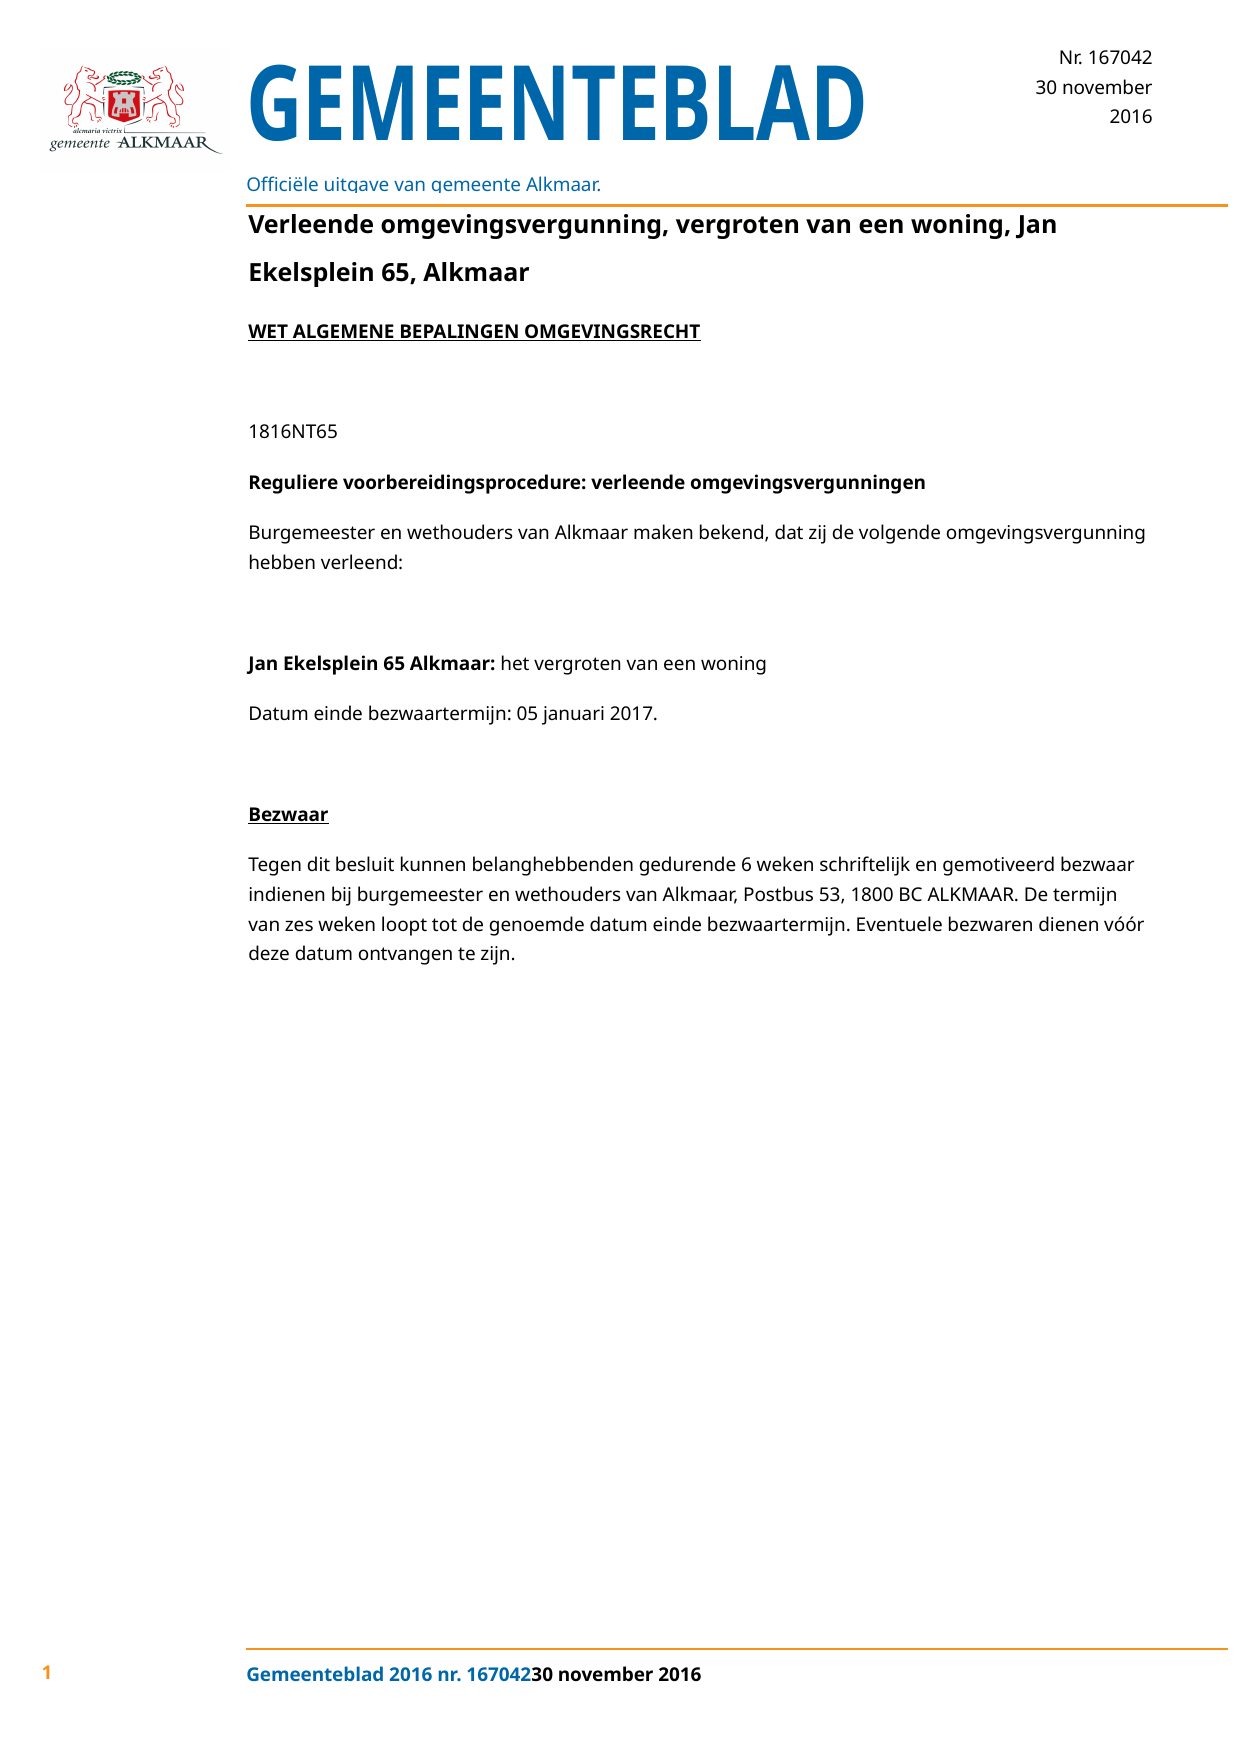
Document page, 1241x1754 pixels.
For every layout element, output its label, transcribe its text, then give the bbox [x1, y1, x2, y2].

text Verleende omgevingsvergunning, vergroten van een woning, Jan Ekelsplein 65, Alkmaar [248, 207, 1152, 288]
text Bezwaar [248, 801, 1152, 827]
text Tegen dit besluit kunnen belanghebbenden gedurende 6 weken schriftelijk en gemotiveerd bezwaar indienen bij burgemeester en wethouders van Alkmaar, Postbus 53, 1800 BC ALKMAAR. De termijn van zes weken loopt tot de genoemde datum einde bezwaartermijn. Eventuele bezwaren dienen vóór deze datum ontvangen te zijn. [248, 852, 1152, 966]
text 1816NT65 [248, 419, 1152, 444]
text Reguliere voorbereidingsprocedure: verleende omgevingsvergunningen [248, 469, 1152, 495]
text WET ALGEMENE BEPALINGEN OMGEVINGSRECHT [248, 318, 1152, 344]
text Datum einde bezwaartermijn: 05 januari 2017. [248, 700, 1152, 726]
text Jan Ekelsplein 65 Alkmaar: het vergroten van een woning [248, 650, 1152, 676]
text Burgemeester en wethouders van Alkmaar maken bekend, dat zij de volgende omgevingsvergunning hebben verleend: [248, 519, 1152, 575]
picture [41, 47, 231, 172]
